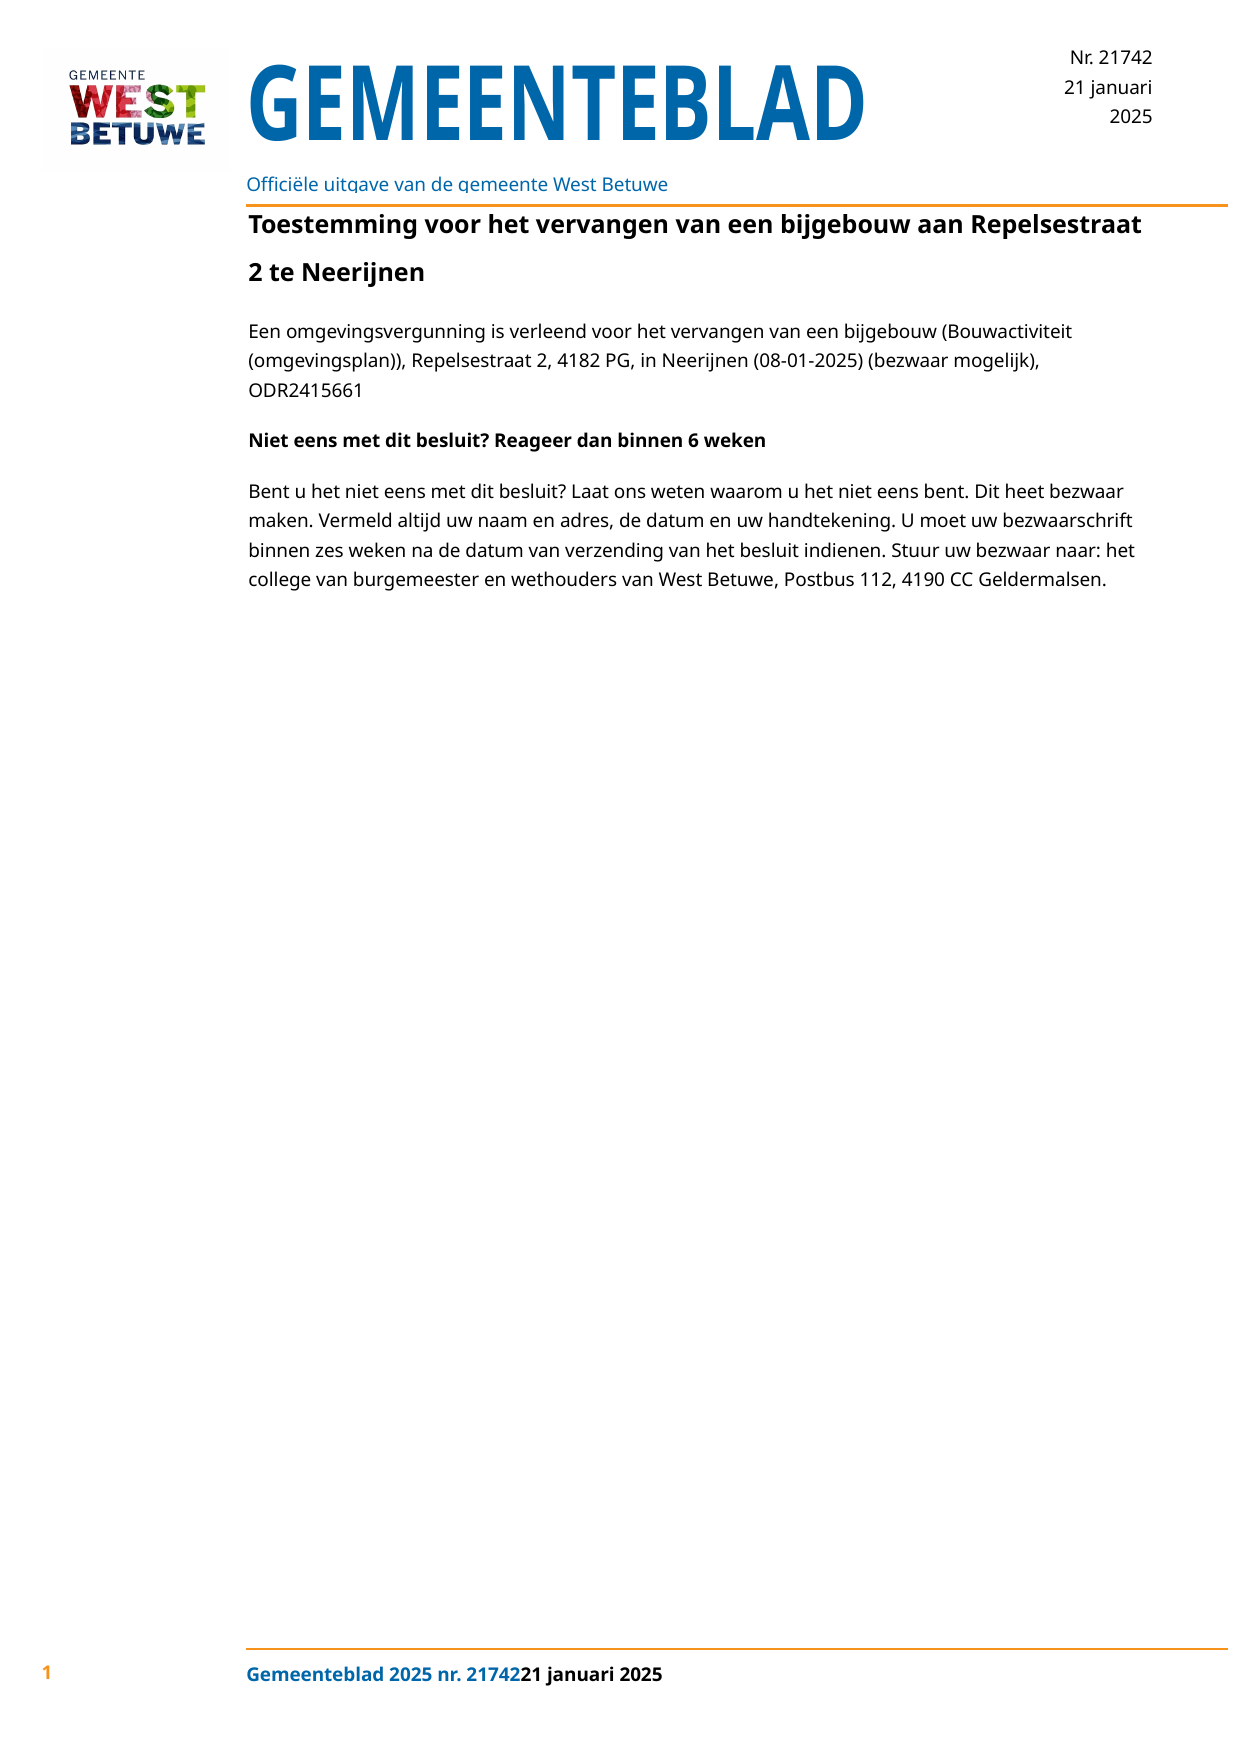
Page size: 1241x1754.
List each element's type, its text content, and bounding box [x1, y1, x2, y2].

text Een omgevingsvergunning is verleend voor het vervangen van een bijgebouw (Bouwactiviteit (omgevingsplan)), Repelsestraat 2, 4182 PG, in Neerijnen (08-01-2025) (bezwaar mogelijk), ODR2415661 [248, 318, 1152, 403]
text Niet eens met dit besluit? Reageer dan binnen 6 weken [248, 427, 1152, 453]
text Toestemming voor het vervangen van een bijgebouw aan Repelsestraat 2 te Neerijnen [248, 207, 1152, 288]
picture [41, 47, 231, 172]
text Bent u het niet eens met dit besluit? Laat ons weten waarom u het niet eens bent. Dit heet bezwaar maken. Vermeld altijd uw naam en adres, de datum en uw handtekening. U moet uw bezwaarschrift binnen zes weken na de datum van verzending van het besluit indienen. Stuur uw bezwaar naar: het college van burgemeester en wethouders van West Betuwe, Postbus 112, 4190 CC Geldermalsen. [248, 478, 1152, 592]
